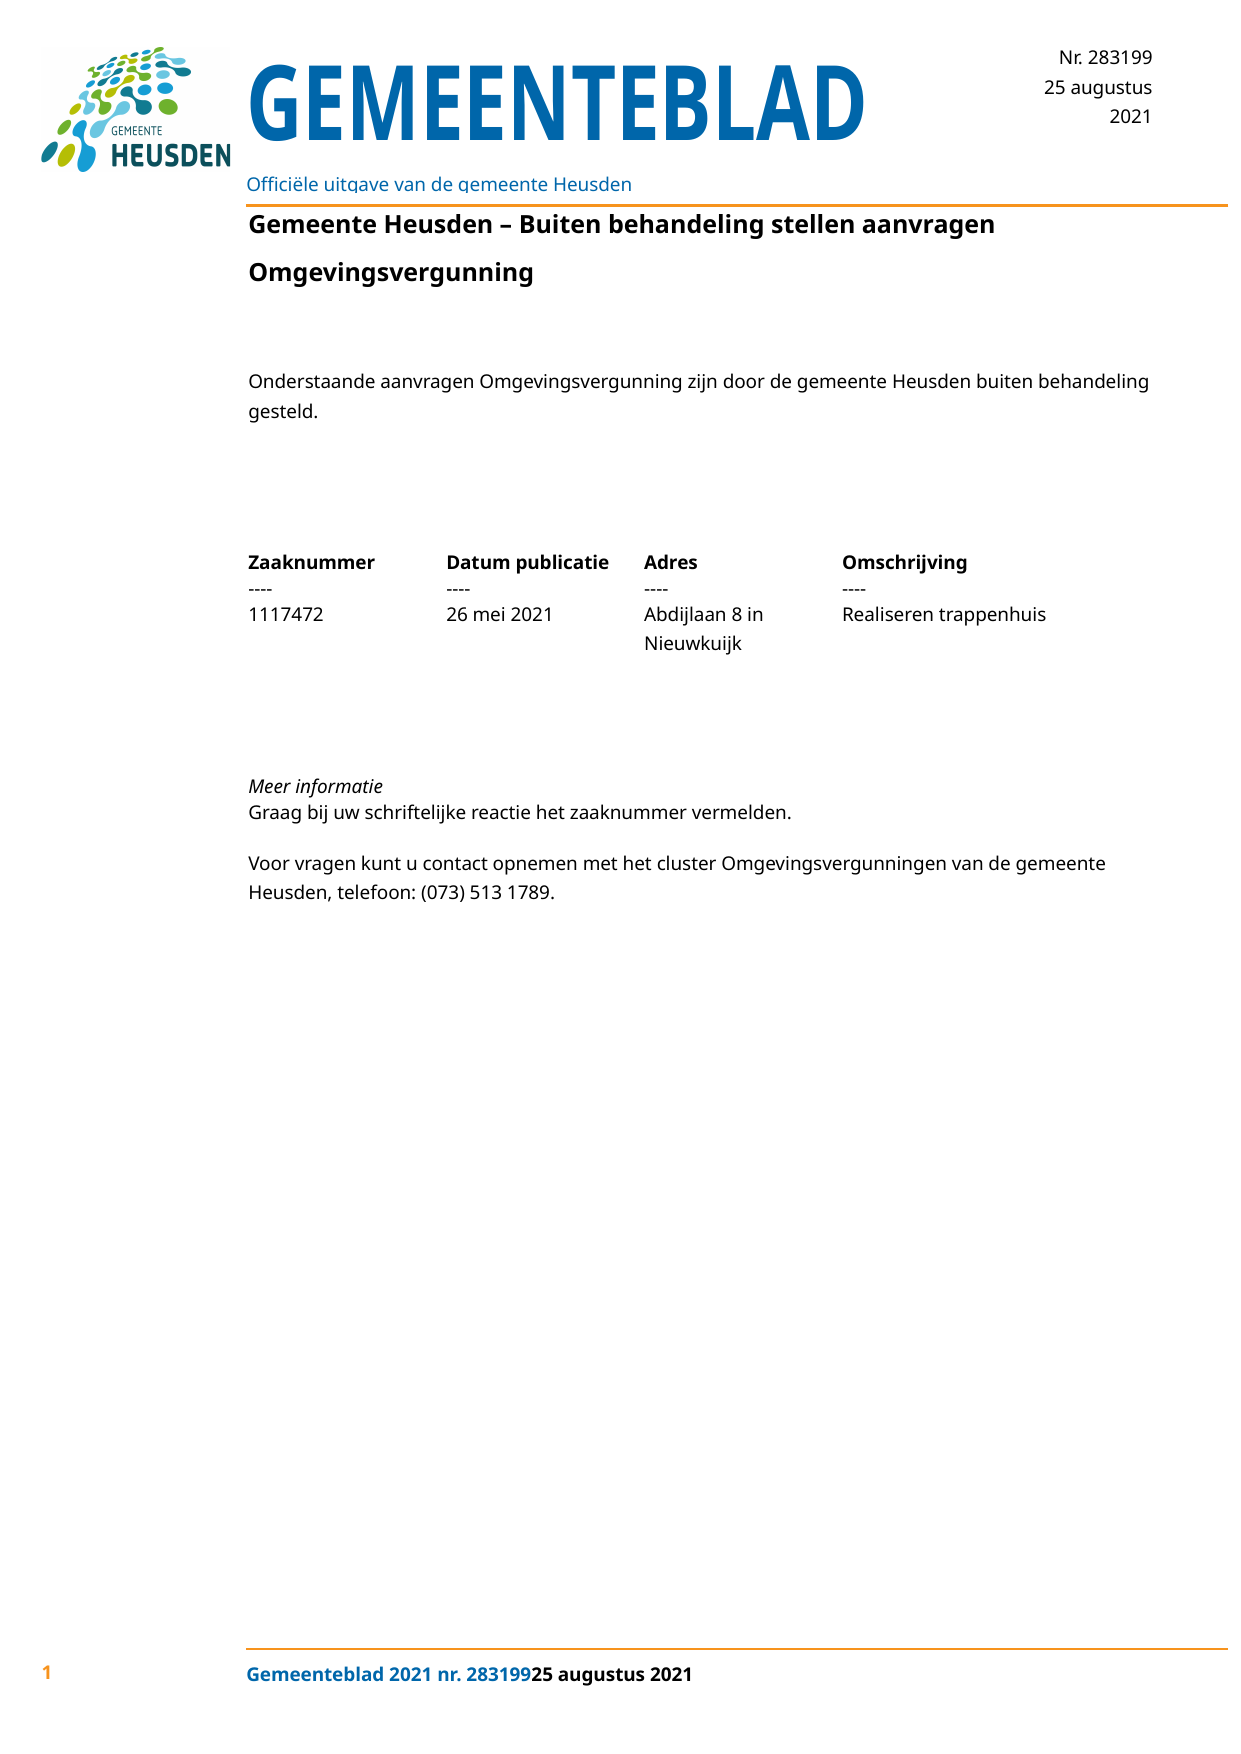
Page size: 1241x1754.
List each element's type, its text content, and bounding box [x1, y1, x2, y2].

text Voor vragen kunt u contact opnemen met het cluster Omgevingsvergunningen van de gemeente Heusden, telefoon: (073) 513 1789. [248, 850, 1152, 905]
picture [41, 47, 231, 172]
text Gemeente Heusden – Buiten behandeling stellen aanvragen Omgevingsvergunning [248, 207, 1152, 288]
table_header Adres [644, 549, 842, 575]
table_cell Realiseren trappenhuis [842, 601, 1152, 656]
table_header Zaaknummer [248, 549, 446, 575]
table_cell ---- [248, 575, 446, 601]
table_cell ---- [842, 575, 1152, 601]
table_cell ---- [446, 575, 644, 601]
table_cell 1117472 [248, 601, 446, 656]
table_header Omschrijving [842, 549, 1152, 575]
text Onderstaande aanvragen Omgevingsvergunning zijn door de gemeente Heusden buiten behandeling gesteld. [248, 368, 1152, 424]
table_header Datum publicatie [446, 549, 644, 575]
text Graag bij uw schriftelijke reactie het zaaknummer vermelden. [248, 799, 1152, 825]
text Meer informatie [248, 774, 1152, 799]
table_cell 26 mei 2021 [446, 601, 644, 656]
table_cell Abdijlaan 8 in Nieuwkuijk [644, 601, 842, 656]
table_cell ---- [644, 575, 842, 601]
